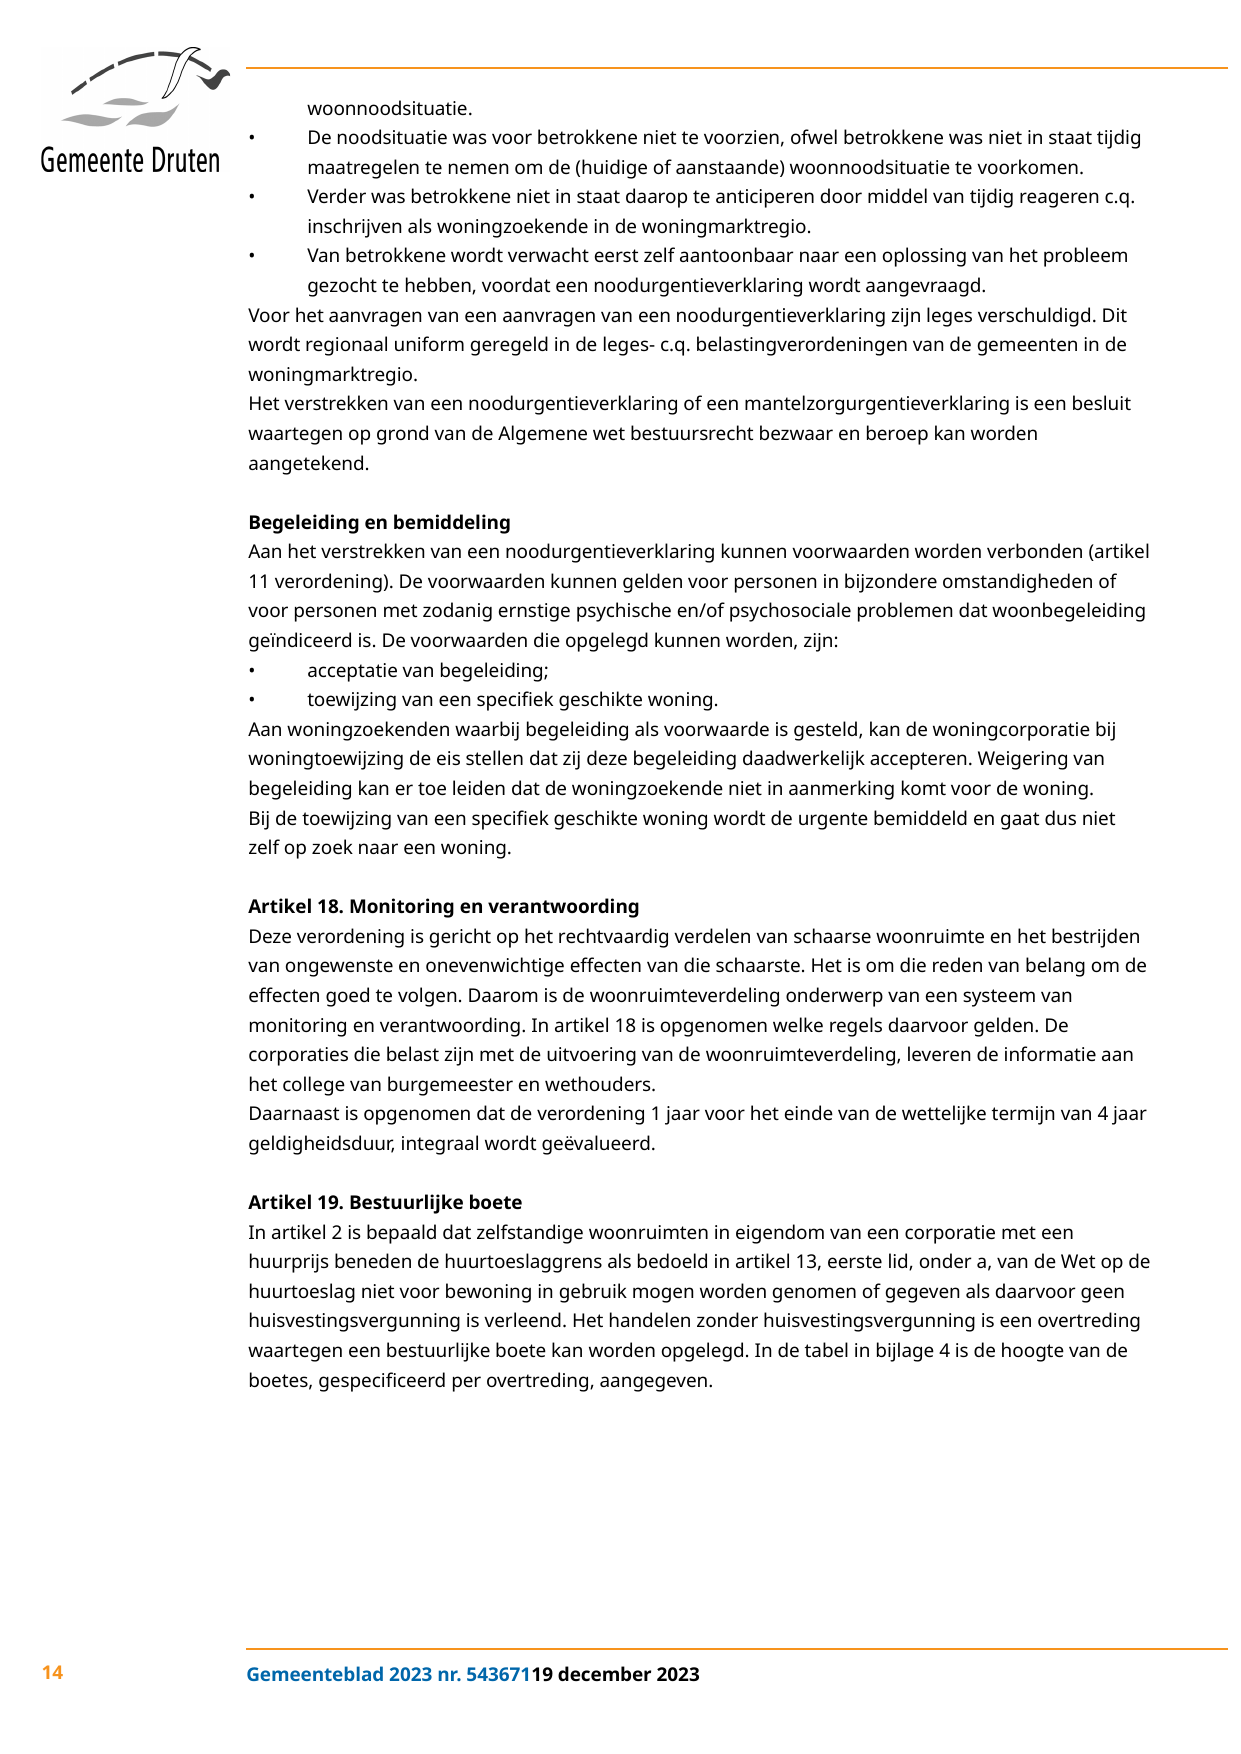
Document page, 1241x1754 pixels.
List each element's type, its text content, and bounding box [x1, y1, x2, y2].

text Het verstrekken van een noodurgentieverklaring of een mantelzorgurgentieverklaring is een besluit waartegen op grond van de Algemene wet bestuursrecht bezwaar en beroep kan worden aangetekend. [248, 391, 1152, 476]
text Artikel 19. Bestuurlijke boete [248, 1189, 1152, 1215]
text Artikel 18. Monitoring en verantwoording [248, 893, 1152, 919]
list acceptatie van begeleiding; [248, 657, 1152, 683]
list De noodsituatie was voor betrokkene niet te voorzien, ofwel betrokkene was niet in staat tijdig maatregelen te nemen om de (huidige of aanstaande) woonnoodsituatie te voorkomen. [248, 124, 1152, 180]
picture [41, 47, 231, 172]
text Voor het aanvragen van een aanvragen van een noodurgentieverklaring zijn leges verschuldigd. Dit wordt regionaal uniform geregeld in de leges- c.q. belastingverordeningen van de gemeenten in de woningmarktregio. [248, 302, 1152, 387]
list toewijzing van een specifiek geschikte woning. [248, 686, 1152, 712]
text Daarnaast is opgenomen dat de verordening 1 jaar voor het einde van de wettelijke termijn van 4 jaar geldigheidsduur, integraal wordt geëvalueerd. [248, 1101, 1152, 1156]
list Verder was betrokkene niet in staat daarop te anticiperen door middel van tijdig reageren c.q. inschrijven als woningzoekende in de woningmarktregio. [248, 183, 1152, 239]
list woonnoodsituatie. [248, 95, 1152, 121]
text Begeleiding en bemiddeling [248, 509, 1152, 535]
text Deze verordening is gericht op het rechtvaardig verdelen van schaarse woonruimte en het bestrijden van ongewenste en onevenwichtige effecten van die schaarste. Het is om die reden van belang om de effecten goed te volgen. Daarom is de woonruimteverdeling onderwerp van een systeem van monitoring en verantwoording. In artikel 18 is opgenomen welke regels daarvoor gelden. De corporaties die belast zijn met de uitvoering van de woonruimteverdeling, leveren de informatie aan het college van burgemeester en wethouders. [248, 923, 1152, 1097]
list Van betrokkene wordt verwacht eerst zelf aantoonbaar naar een oplossing van het probleem gezocht te hebben, voordat een noodurgentieverklaring wordt aangevraagd. [248, 243, 1152, 298]
text Aan woningzoekenden waarbij begeleiding als voorwaarde is gesteld, kan de woningcorporatie bij woningtoewijzing de eis stellen dat zij deze begeleiding daadwerkelijk accepteren. Weigering van begeleiding kan er toe leiden dat de woningzoekende niet in aanmerking komt voor de woning. [248, 716, 1152, 801]
text In artikel 2 is bepaald dat zelfstandige woonruimten in eigendom van een corporatie met een huurprijs beneden de huurtoeslaggrens als bedoeld in artikel 13, eerste lid, onder a, van de Wet op de huurtoeslag niet voor bewoning in gebruik mogen worden genomen of gegeven als daarvoor geen huisvestingsvergunning is verleend. Het handelen zonder huisvestingsvergunning is een overtreding waartegen een bestuurlijke boete kan worden opgelegd. In de tabel in bijlage 4 is de hoogte van de boetes, gespecificeerd per overtreding, aangegeven. [248, 1219, 1152, 1393]
text Aan het verstrekken van een noodurgentieverklaring kunnen voorwaarden worden verbonden (artikel 11 verordening). De voorwaarden kunnen gelden voor personen in bijzondere omstandigheden of voor personen met zodanig ernstige psychische en/of psychosociale problemen dat woonbegeleiding geïndiceerd is. De voorwaarden die opgelegd kunnen worden, zijn: [248, 538, 1152, 653]
text Bij de toewijzing van een specifiek geschikte woning wordt de urgente bemiddeld en gaat dus niet zelf op zoek naar een woning. [248, 805, 1152, 860]
